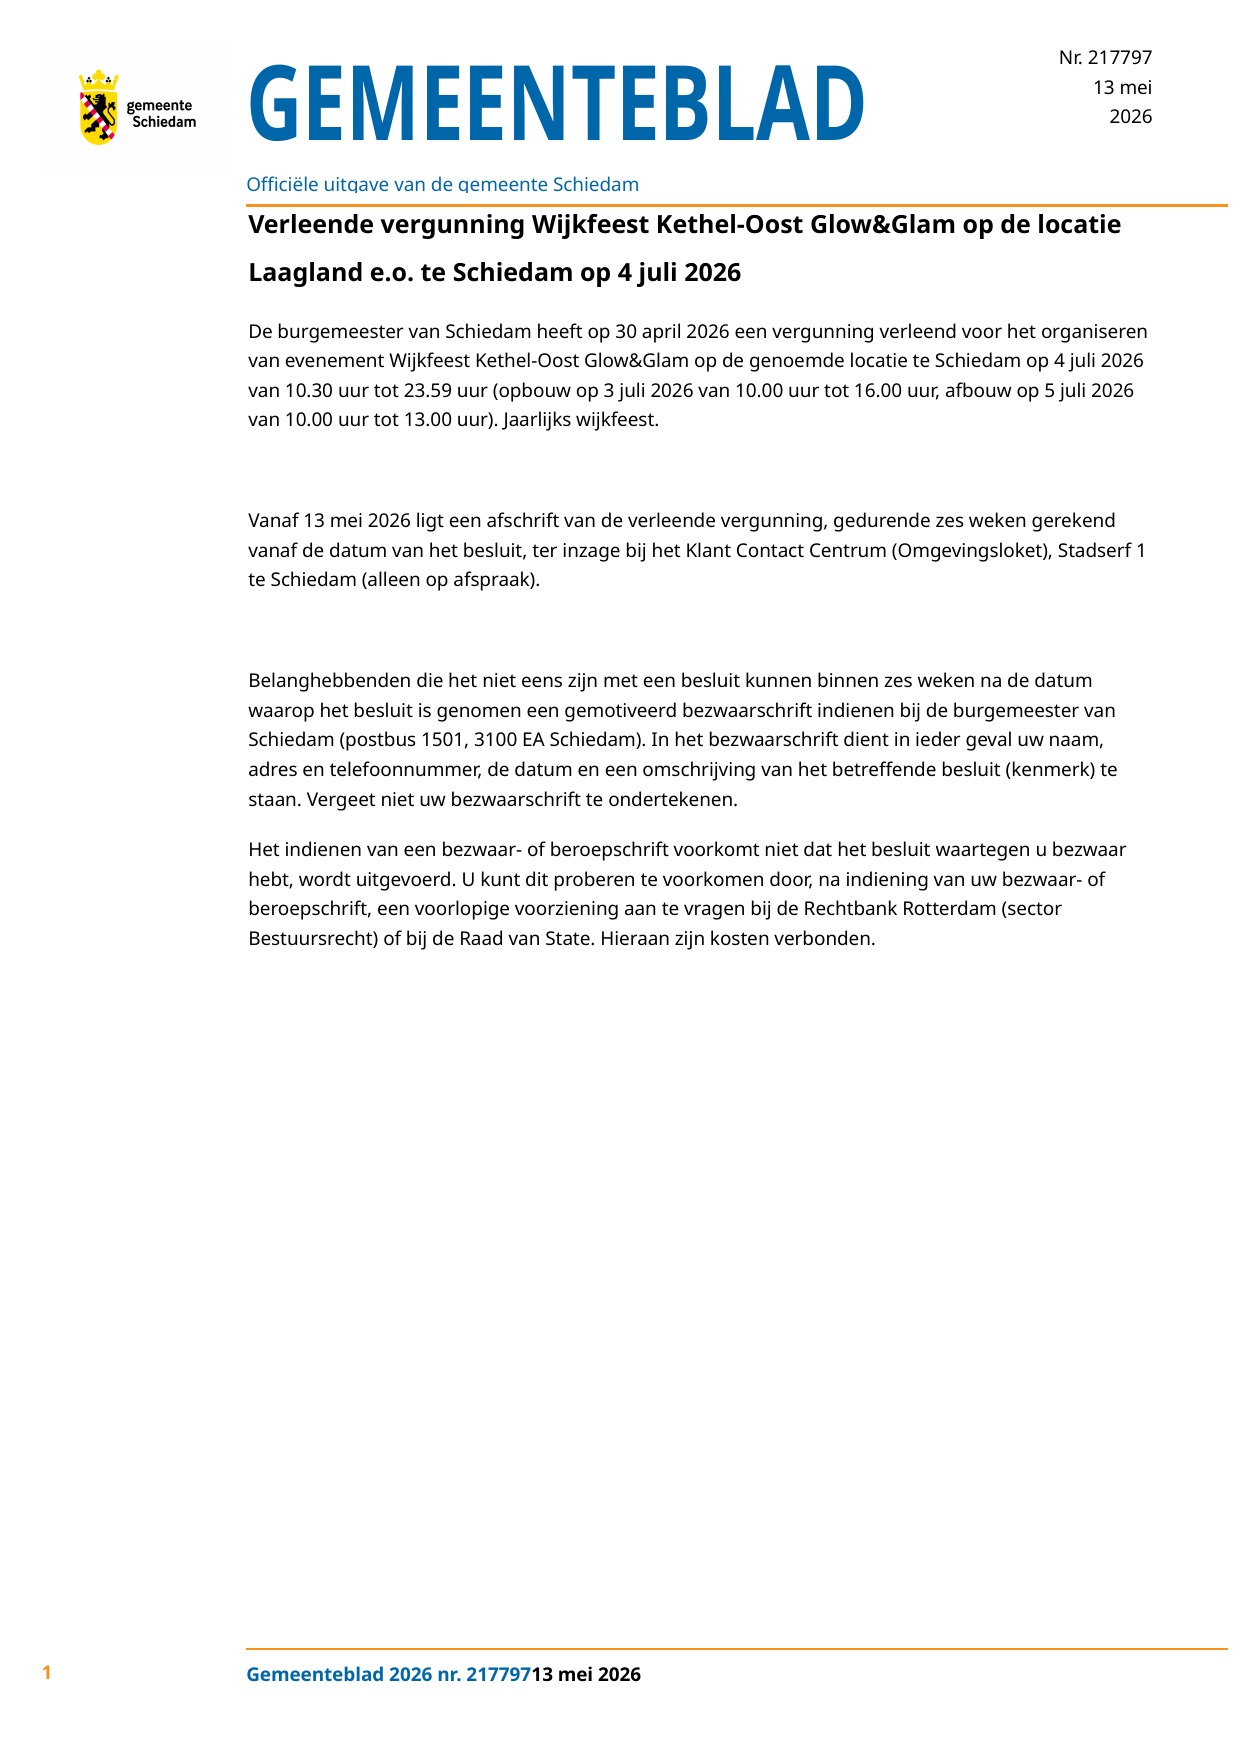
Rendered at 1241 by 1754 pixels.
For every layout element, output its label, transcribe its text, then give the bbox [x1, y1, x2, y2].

text Belanghebbenden die het niet eens zijn met een besluit kunnen binnen zes weken na de datum waarop het besluit is genomen een gemotiveerd bezwaarschrift indienen bij de burgemeester van Schiedam (postbus 1501, 3100 EA Schiedam). In het bezwaarschrift dient in ieder geval uw naam, adres en telefoonnummer, de datum en een omschrijving van het betreffende besluit (kenmerk) te staan. Vergeet niet uw bezwaarschrift te ondertekenen. [248, 667, 1152, 812]
text De burgemeester van Schiedam heeft op 30 april 2026 een vergunning verleend voor het organiseren van evenement Wijkfeest Kethel-Oost Glow&Glam op de genoemde locatie te Schiedam op 4 juli 2026 van 10.30 uur tot 23.59 uur (opbouw op 3 juli 2026 van 10.00 uur tot 16.00 uur, afbouw op 5 juli 2026 van 10.00 uur tot 13.00 uur). Jaarlijks wijkfeest. [248, 318, 1152, 432]
text Verleende vergunning Wijkfeest Kethel-Oost Glow&Glam op de locatie Laagland e.o. te Schiedam op 4 juli 2026 [248, 207, 1152, 288]
picture [41, 47, 231, 172]
text Het indienen van een bezwaar- of beroepschrift voorkomt niet dat het besluit waartegen u bezwaar hebt, wordt uitgevoerd. U kunt dit proberen te voorkomen door, na indiening van uw bezwaar- of beroepschrift, een voorlopige voorziening aan te vragen bij de Rechtbank Rotterdam (sector Bestuursrecht) of bij de Raad van State. Hieraan zijn kosten verbonden. [248, 836, 1152, 951]
text Vanaf 13 mei 2026 ligt een afschrift van de verleende vergunning, gedurende zes weken gerekend vanaf de datum van het besluit, ter inzage bij het Klant Contact Centrum (Omgevingsloket), Stadserf 1 te Schiedam (alleen op afspraak). [248, 507, 1152, 592]
